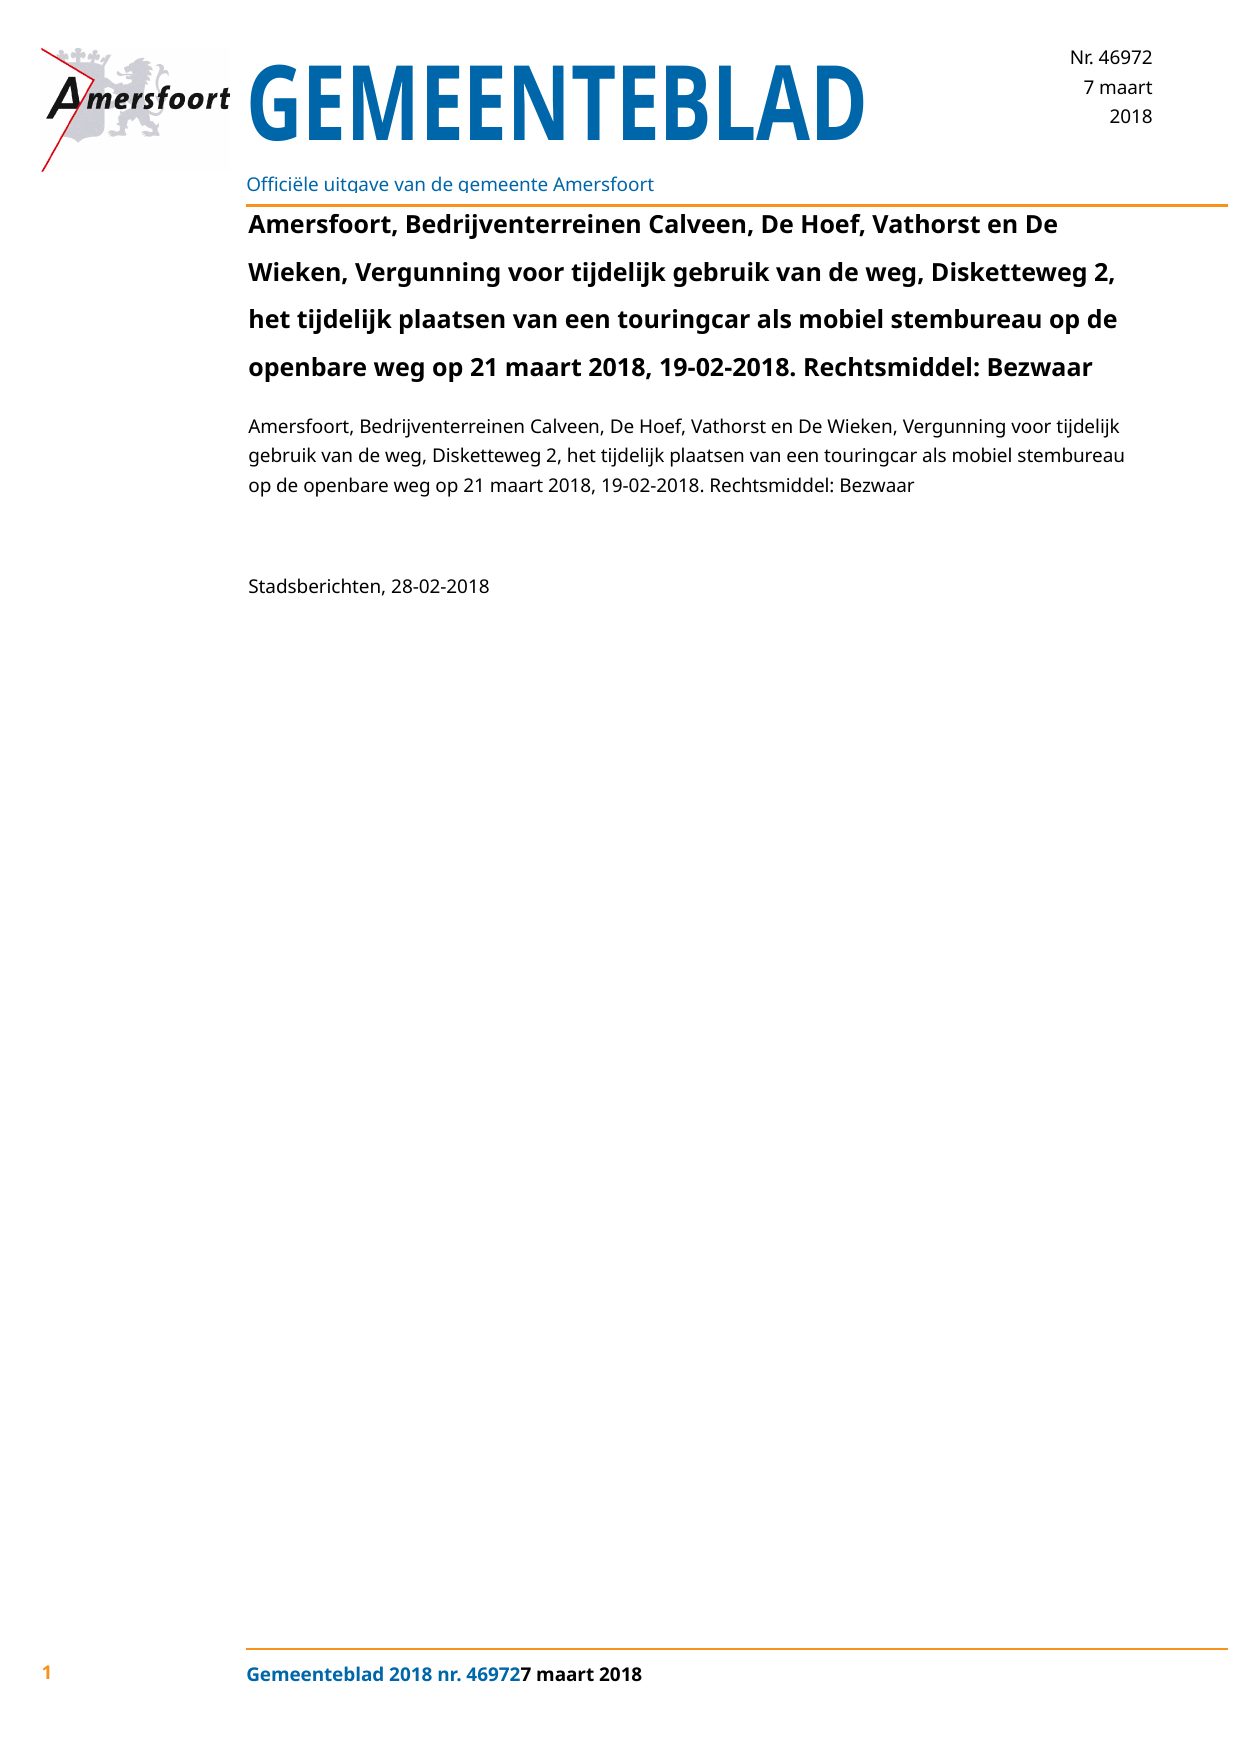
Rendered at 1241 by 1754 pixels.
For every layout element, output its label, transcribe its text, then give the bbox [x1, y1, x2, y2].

text Amersfoort, Bedrijventerreinen Calveen, De Hoef, Vathorst en De Wieken, Vergunning voor tijdelijk gebruik van de weg, Disketteweg 2, het tijdelijk plaatsen van een touringcar als mobiel stembureau op de openbare weg op 21 maart 2018, 19-02-2018. Rechtsmiddel: Bezwaar [248, 413, 1152, 498]
text Stadsberichten, 28-02-2018 [248, 573, 1152, 599]
text Amersfoort, Bedrijventerreinen Calveen, De Hoef, Vathorst en De Wieken, Vergunning voor tijdelijk gebruik van de weg, Disketteweg 2, het tijdelijk plaatsen van een touringcar als mobiel stembureau op de openbare weg op 21 maart 2018, 19-02-2018. Rechtsmiddel: Bezwaar [248, 207, 1152, 384]
picture [41, 47, 231, 172]
